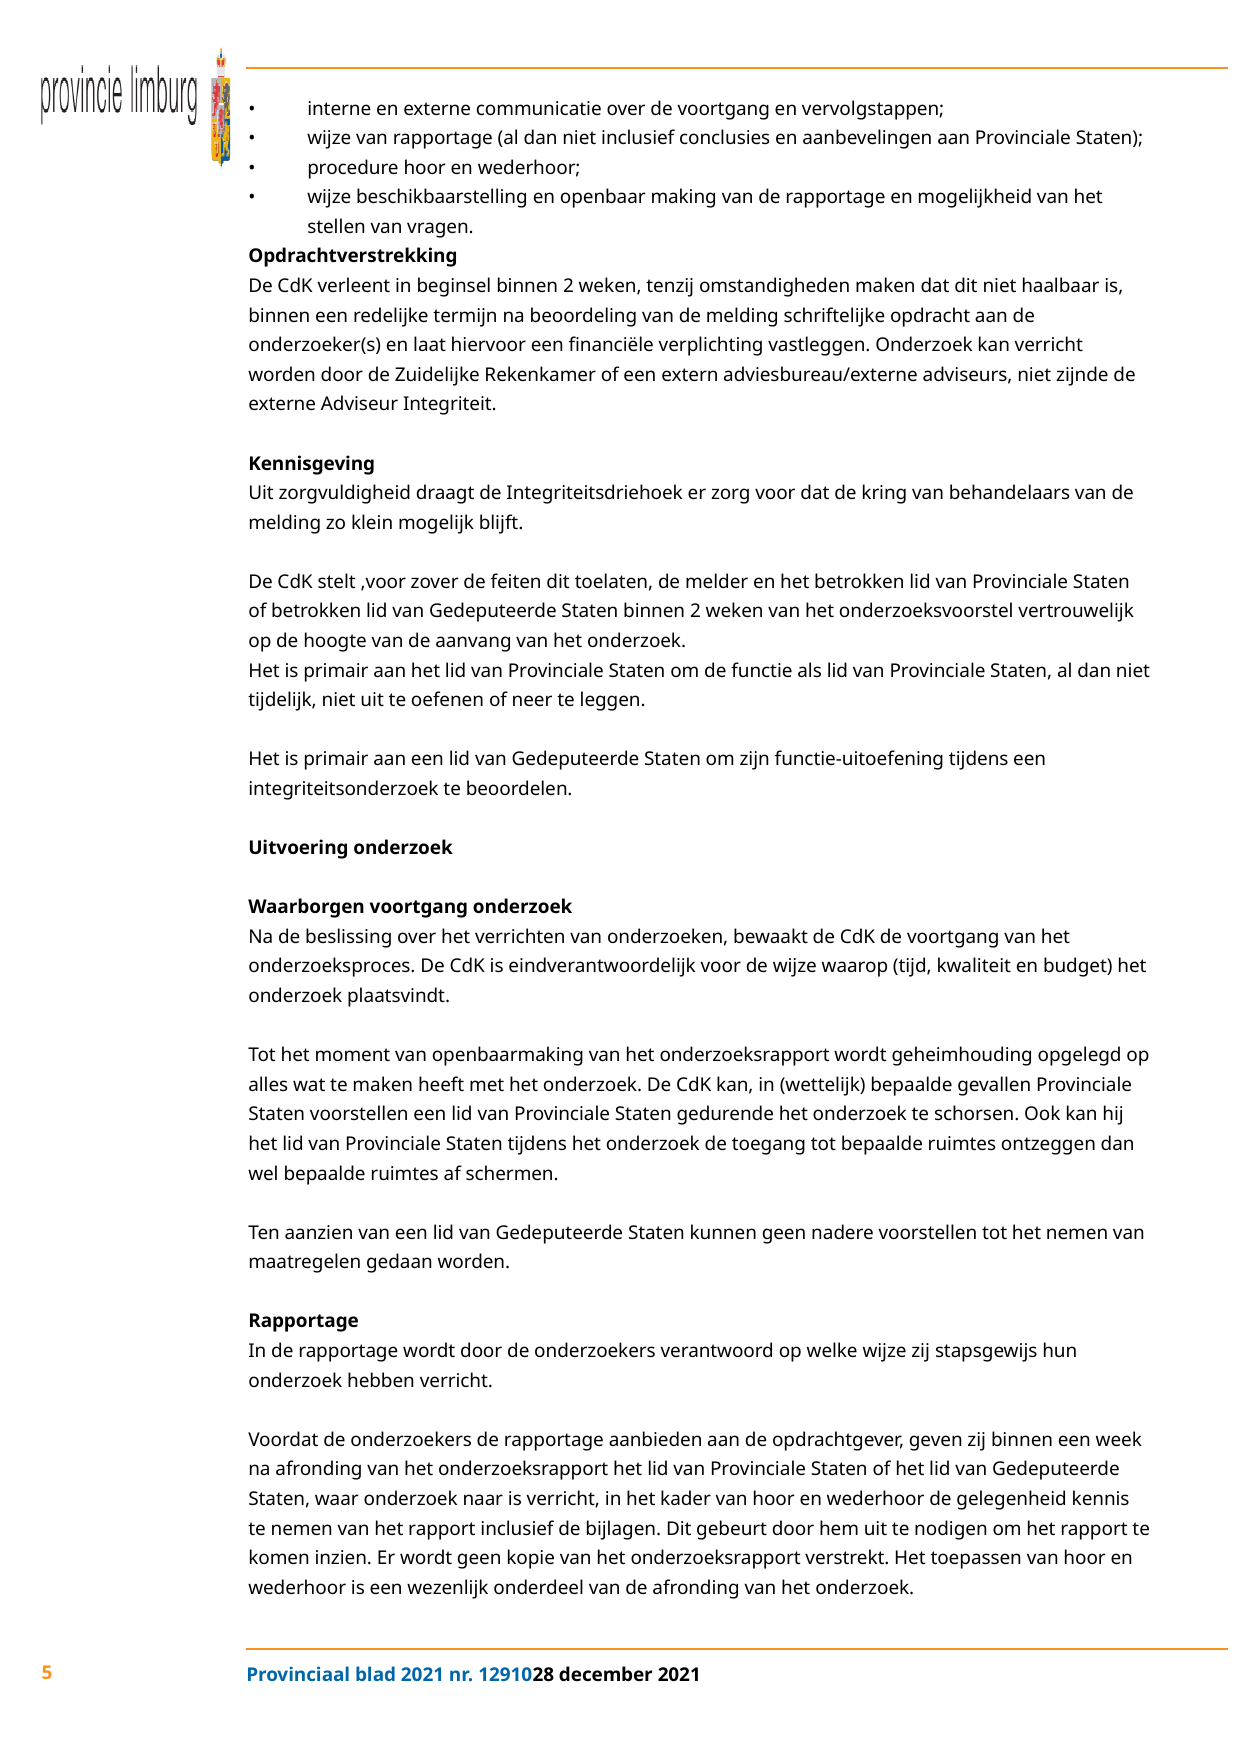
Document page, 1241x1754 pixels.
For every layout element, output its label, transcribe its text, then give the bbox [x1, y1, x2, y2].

text Kennisgeving [248, 450, 1152, 476]
list wijze van rapportage (al dan niet inclusief conclusies en aanbevelingen aan Provinciale Staten); [248, 124, 1152, 150]
text Rapportage [248, 1308, 1152, 1333]
text Het is primair aan het lid van Provinciale Staten om de functie als lid van Provinciale Staten, al dan niet tijdelijk, niet uit te oefenen of neer te leggen. [248, 657, 1152, 712]
text Tot het moment van openbaarmaking van het onderzoeksrapport wordt geheimhouding opgelegd op alles wat te maken heeft met het onderzoek. De CdK kan, in (wettelijk) bepaalde gevallen Provinciale Staten voorstellen een lid van Provinciale Staten gedurende het onderzoek te schorsen. Ook kan hij het lid van Provinciale Staten tijdens het onderzoek de toegang tot bepaalde ruimtes ontzeggen dan wel bepaalde ruimtes af schermen. [248, 1041, 1152, 1186]
text De CdK verleent in beginsel binnen 2 weken, tenzij omstandigheden maken dat dit niet haalbaar is, binnen een redelijke termijn na beoordeling van de melding schriftelijke opdracht aan de onderzoeker(s) en laat hiervoor een financiële verplichting vastleggen. Onderzoek kan verricht worden door de Zuidelijke Rekenkamer of een extern adviesbureau/externe adviseurs, niet zijnde de externe Adviseur Integriteit. [248, 272, 1152, 416]
text Waarborgen voortgang onderzoek [248, 893, 1152, 919]
list procedure hoor en wederhoor; [248, 154, 1152, 180]
text Na de beslissing over het verrichten van onderzoeken, bewaakt de CdK de voortgang van het onderzoeksproces. De CdK is eindverantwoordelijk voor de wijze waarop (tijd, kwaliteit en budget) het onderzoek plaatsvindt. [248, 923, 1152, 1008]
text Opdrachtverstrekking [248, 243, 1152, 268]
text Ten aanzien van een lid van Gedeputeerde Staten kunnen geen nadere voorstellen tot het nemen van maatregelen gedaan worden. [248, 1219, 1152, 1274]
list interne en externe communicatie over de voortgang en vervolgstappen; [248, 95, 1152, 121]
text De CdK stelt ,voor zover de feiten dit toelaten, de melder en het betrokken lid van Provinciale Staten of betrokken lid van Gedeputeerde Staten binnen 2 weken van het onderzoeksvoorstel vertrouwelijk op de hoogte van de aanvang van het onderzoek. [248, 568, 1152, 653]
text Uitvoering onderzoek [248, 834, 1152, 860]
text In de rapportage wordt door de onderzoekers verantwoord op welke wijze zij stapsgewijs hun onderzoek hebben verricht. [248, 1337, 1152, 1393]
text Het is primair aan een lid van Gedeputeerde Staten om zijn functie-uitoefening tijdens een integriteitsonderzoek te beoordelen. [248, 746, 1152, 801]
list wijze beschikbaarstelling en openbaar making van de rapportage en mogelijkheid van het stellen van vragen. [248, 183, 1152, 239]
picture [41, 47, 231, 172]
text Uit zorgvuldigheid draagt de Integriteitsdriehoek er zorg voor dat de kring van behandelaars van de melding zo klein mogelijk blijft. [248, 479, 1152, 535]
text Voordat de onderzoekers de rapportage aanbieden aan de opdrachtgever, geven zij binnen een week na afronding van het onderzoeksrapport het lid van Provinciale Staten of het lid van Gedeputeerde Staten, waar onderzoek naar is verricht, in het kader van hoor en wederhoor de gelegenheid kennis te nemen van het rapport inclusief de bijlagen. Dit gebeurt door hem uit te nodigen om het rapport te komen inzien. Er wordt geen kopie van het onderzoeksrapport verstrekt. Het toepassen van hoor en wederhoor is een wezenlijk onderdeel van de afronding van het onderzoek. [248, 1426, 1152, 1600]
